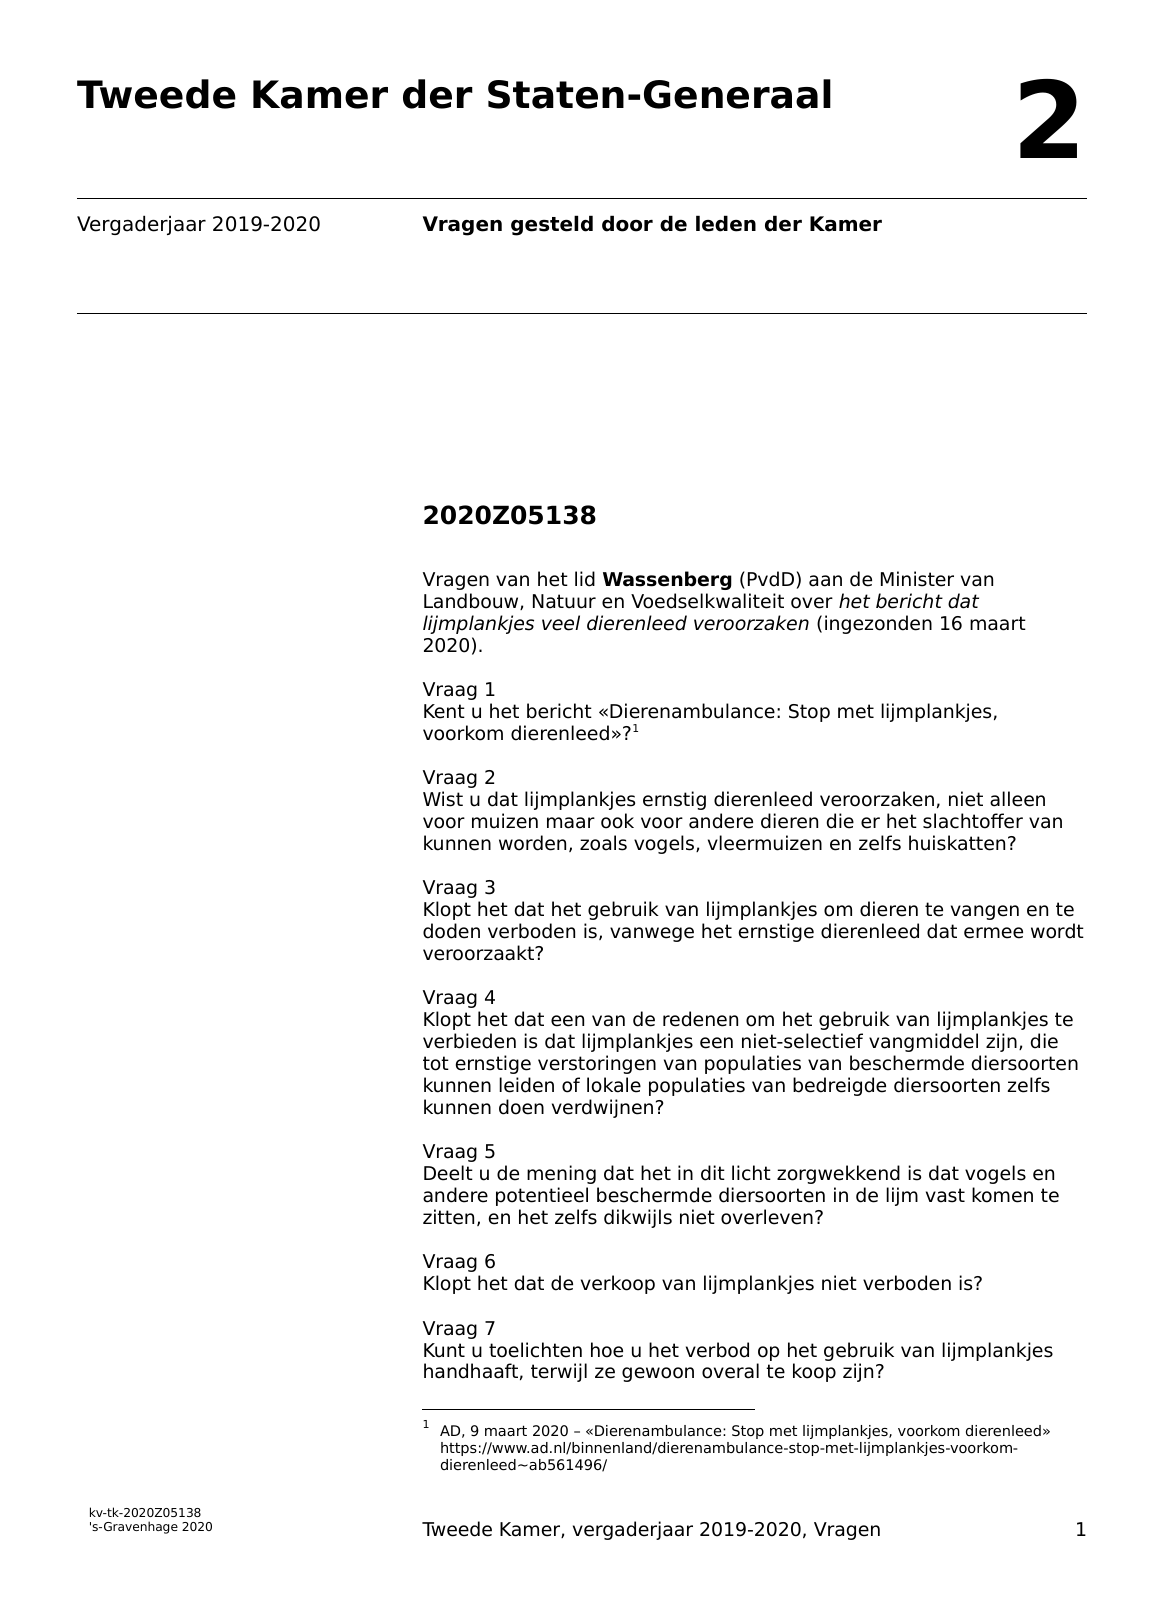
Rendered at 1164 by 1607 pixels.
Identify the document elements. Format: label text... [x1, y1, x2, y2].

text Vraag 5 [422, 1141, 1087, 1163]
text Vraag 6 [422, 1251, 1087, 1273]
text 2020Z05138 [422, 501, 1087, 531]
table_header 2 [886, 59, 1087, 198]
table_header Tweede Kamer der Staten-Generaal [77, 59, 886, 198]
text Klopt het dat de verkoop van lijmplankjes niet verboden is? [422, 1273, 1087, 1295]
text Klopt het dat een van de redenen om het gebruik van lijmplankjes te verbieden is dat lijmplankjes een niet-selectief vangmiddel zijn, die tot ernstige verstoringen van populaties van beschermde diersoorten kunnen leiden of lokale populaties van bedreigde diersoorten zelfs kunnen doen verdwijnen? [422, 1009, 1087, 1119]
text Deelt u de mening dat het in dit licht zorgwekkend is dat vogels en andere potentieel beschermde diersoorten in de lijm vast komen te zitten, en het zelfs dikwijls niet overleven? [422, 1163, 1087, 1229]
text AD, 9 maart 2020 – «Dierenambulance: Stop met lijmplankjes, voorkom dierenleed» https://www.ad.nl/binnenland/dierenambulance-stop-met-lijmplankjes-voorkom-dierenleed~ab561496/ [422, 1418, 1087, 1474]
text Vraag 3 [422, 877, 1087, 899]
text kv-tk-2020Z05138 [88, 1506, 323, 1520]
text Vraag 4 [422, 987, 1087, 1009]
text Klopt het dat het gebruik van lijmplankjes om dieren te vangen en te doden verboden is, vanwege het ernstige dierenleed dat ermee wordt veroorzaakt? [422, 899, 1087, 965]
text Vraag 1 [422, 679, 1087, 701]
text Vraag 2 [422, 767, 1087, 789]
text 's-Gravenhage 2020 [88, 1520, 323, 1534]
text Wist u dat lijmplankjes ernstig dierenleed veroorzaken, niet alleen voor muizen maar ook voor andere dieren die er het slachtoffer van kunnen worden, zoals vogels, vleermuizen en zelfs huiskatten? [422, 789, 1087, 855]
text Vragen van het lid Wassenberg (PvdD) aan de Minister van Landbouw, Natuur en Voedselkwaliteit over het bericht dat lijmplankjes veel dierenleed veroorzaken (ingezonden 16 maart 2020). [422, 569, 1087, 657]
table_cell Vragen gesteld door de leden der Kamer [422, 199, 1087, 313]
text Kunt u toelichten hoe u het verbod op het gebruik van lijmplankjes handhaaft, terwijl ze gewoon overal te koop zijn? [422, 1339, 1087, 1383]
table_cell Vergaderjaar 2019-2020 [77, 199, 422, 313]
text Vraag 7 [422, 1317, 1087, 1339]
text Kent u het bericht «Dierenambulance: Stop met lijmplankjes, voorkom dierenleed»? [422, 701, 1087, 745]
